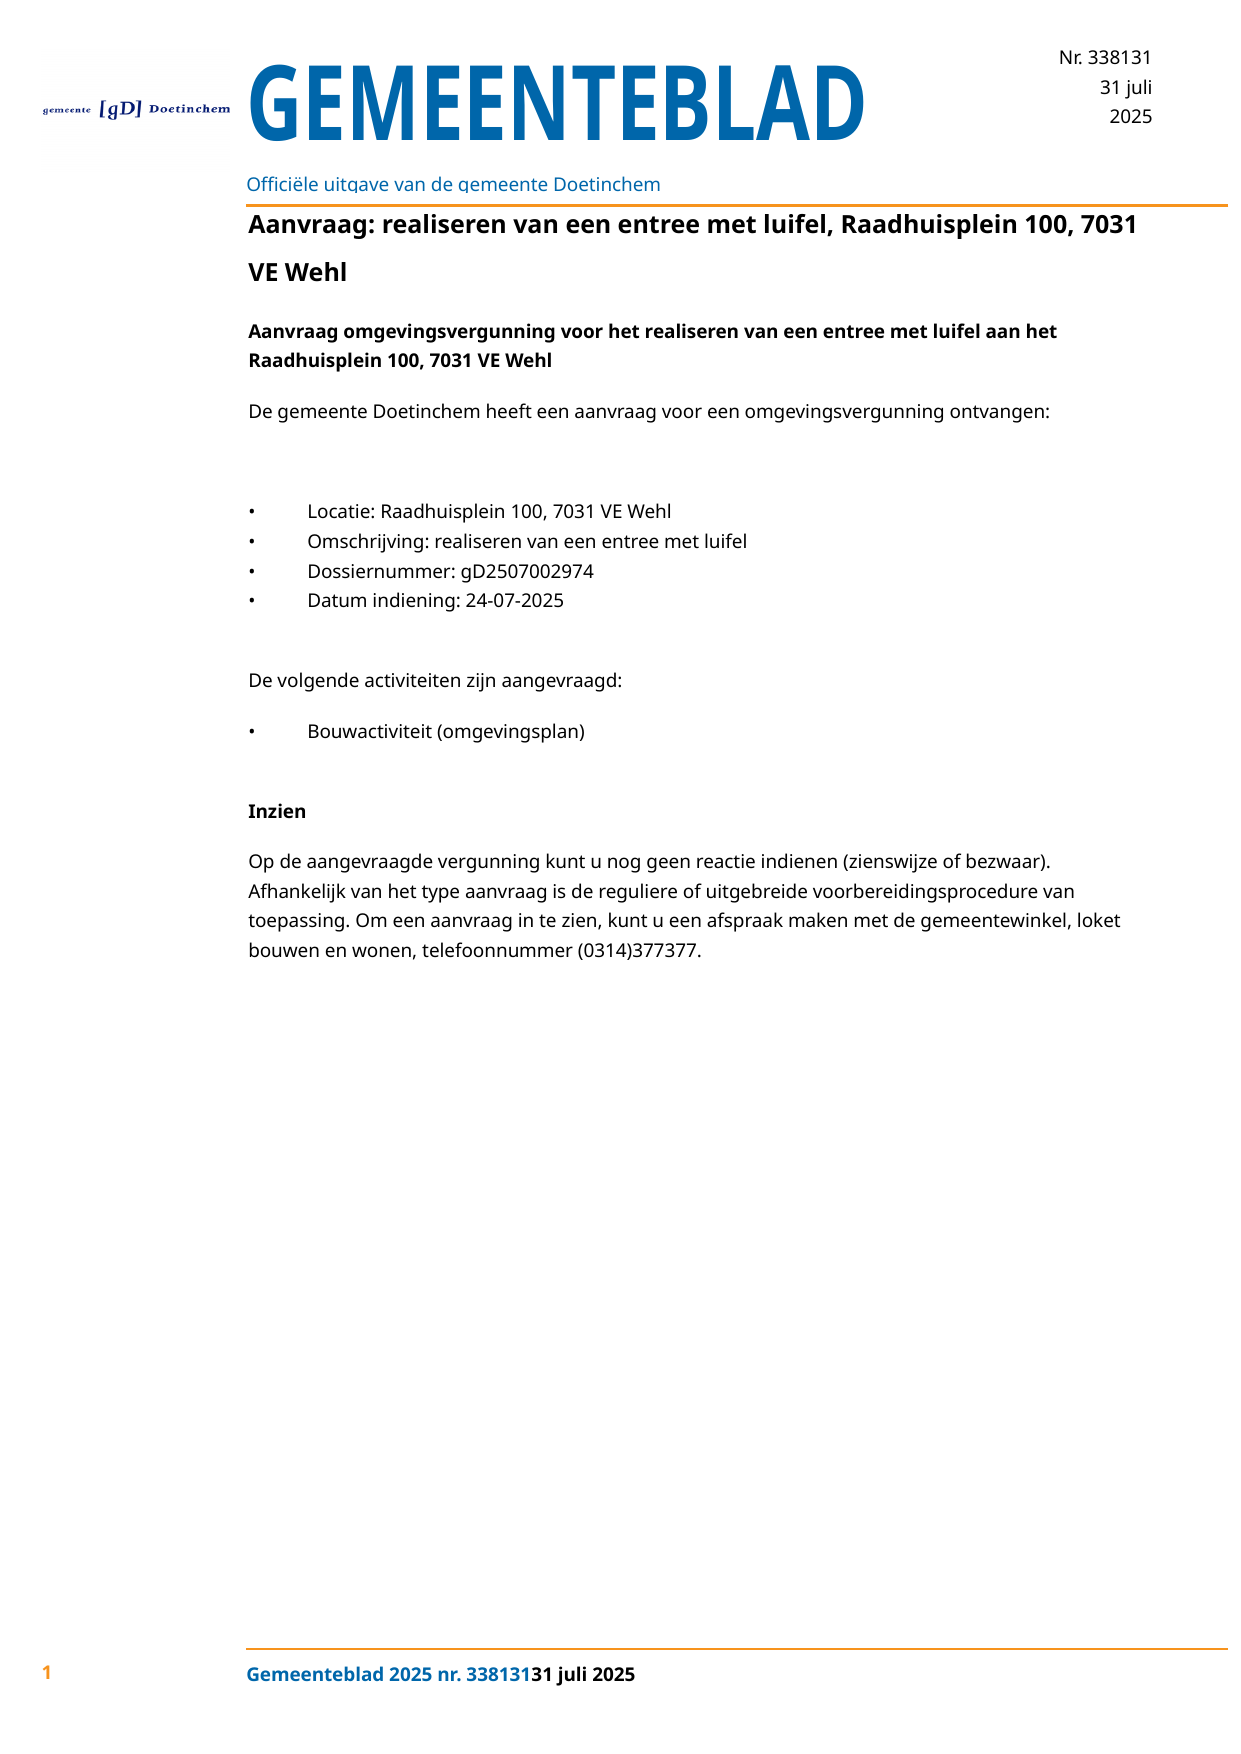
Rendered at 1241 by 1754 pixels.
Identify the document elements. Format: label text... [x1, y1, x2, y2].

list Datum indiening: 24-07-2025 [248, 587, 1152, 613]
list Dossiernummer: gD2507002974 [248, 558, 1152, 584]
picture [41, 47, 231, 172]
text De gemeente Doetinchem heeft een aanvraag voor een omgevingsvergunning ontvangen: [248, 398, 1152, 424]
list Omschrijving: realiseren van een entree met luifel [248, 528, 1152, 554]
text Aanvraag omgevingsvergunning voor het realiseren van een entree met luifel aan het Raadhuisplein 100, 7031 VE Wehl [248, 318, 1152, 373]
list Bouwactiviteit (omgevingsplan) [248, 718, 1152, 744]
text De volgende activiteiten zijn aangevraagd: [248, 667, 1152, 693]
text Aanvraag: realiseren van een entree met luifel, Raadhuisplein 100, 7031 VE Wehl [248, 207, 1152, 288]
text Inzien [248, 798, 1152, 824]
text Op de aangevraagde vergunning kunt u nog geen reactie indienen (zienswijze of bezwaar). Afhankelijk van het type aanvraag is de reguliere of uitgebreide voorbereidingsprocedure van toepassing. Om een aanvraag in te zien, kunt u een afspraak maken met de gemeentewinkel, loket bouwen en wonen, telefoonnummer (0314)377377. [248, 848, 1152, 963]
list Locatie: Raadhuisplein 100, 7031 VE Wehl [248, 499, 1152, 524]
